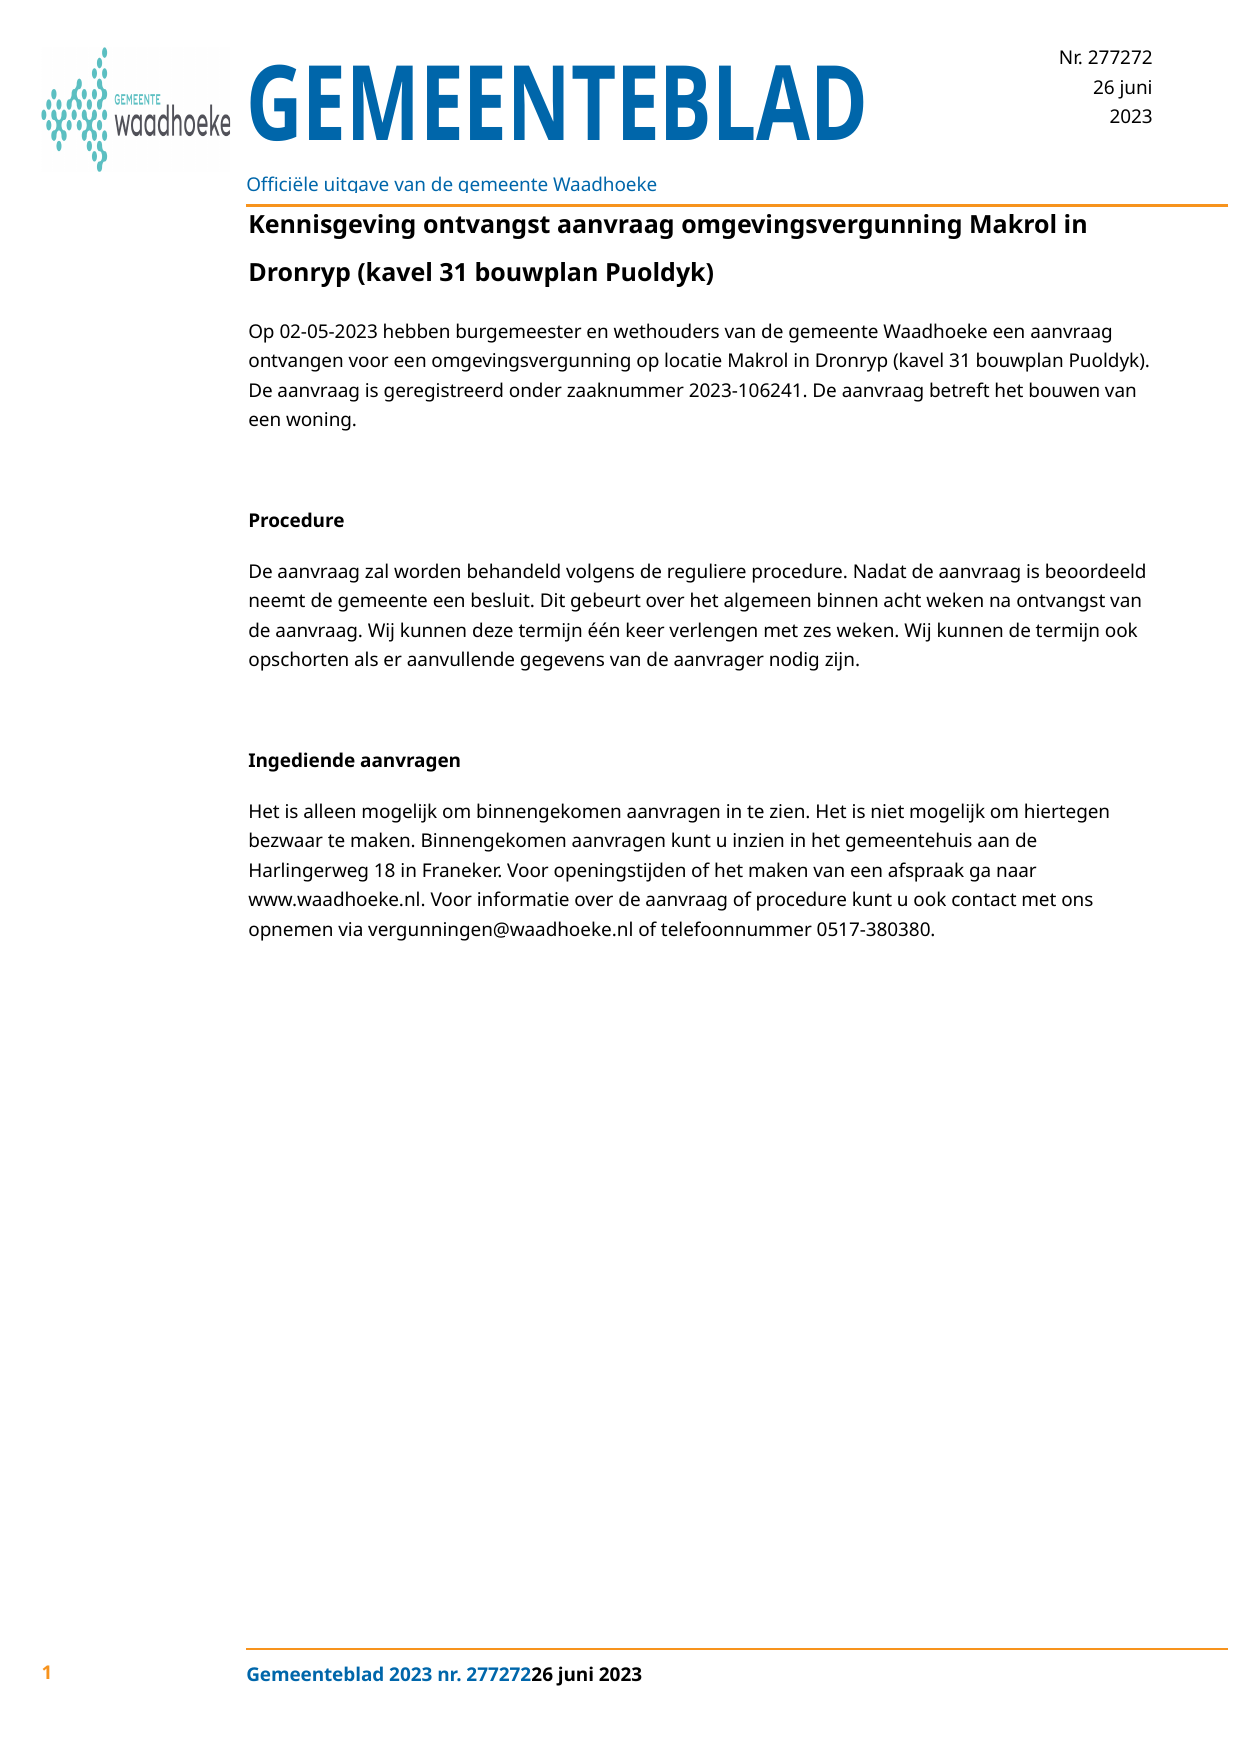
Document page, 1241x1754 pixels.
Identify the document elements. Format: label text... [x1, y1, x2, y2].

text Procedure [248, 507, 1152, 533]
text Op 02-05-2023 hebben burgemeester en wethouders van de gemeente Waadhoeke een aanvraag ontvangen voor een omgevingsvergunning op locatie Makrol in Dronryp (kavel 31 bouwplan Puoldyk). De aanvraag is geregistreerd onder zaaknummer 2023-106241. De aanvraag betreft het bouwen van een woning. [248, 318, 1152, 432]
text De aanvraag zal worden behandeld volgens de reguliere procedure. Nadat de aanvraag is beoordeeld neemt de gemeente een besluit. Dit gebeurt over het algemeen binnen acht weken na ontvangst van de aanvraag. Wij kunnen deze termijn één keer verlengen met zes weken. Wij kunnen de termijn ook opschorten als er aanvullende gegevens van de aanvrager nodig zijn. [248, 558, 1152, 672]
text Ingediende aanvragen [248, 747, 1152, 773]
text Het is alleen mogelijk om binnengekomen aanvragen in te zien. Het is niet mogelijk om hiertegen bezwaar te maken. Binnengekomen aanvragen kunt u inzien in het gemeentehuis aan de Harlingerweg 18 in Franeker. Voor openingstijden of het maken van een afspraak ga naar www.waadhoeke.nl. Voor informatie over de aanvraag of procedure kunt u ook contact met ons opnemen via vergunningen@waadhoeke.nl of telefoonnummer 0517-380380. [248, 798, 1152, 942]
picture [41, 47, 231, 172]
text Kennisgeving ontvangst aanvraag omgevingsvergunning Makrol in Dronryp (kavel 31 bouwplan Puoldyk) [248, 207, 1152, 288]
